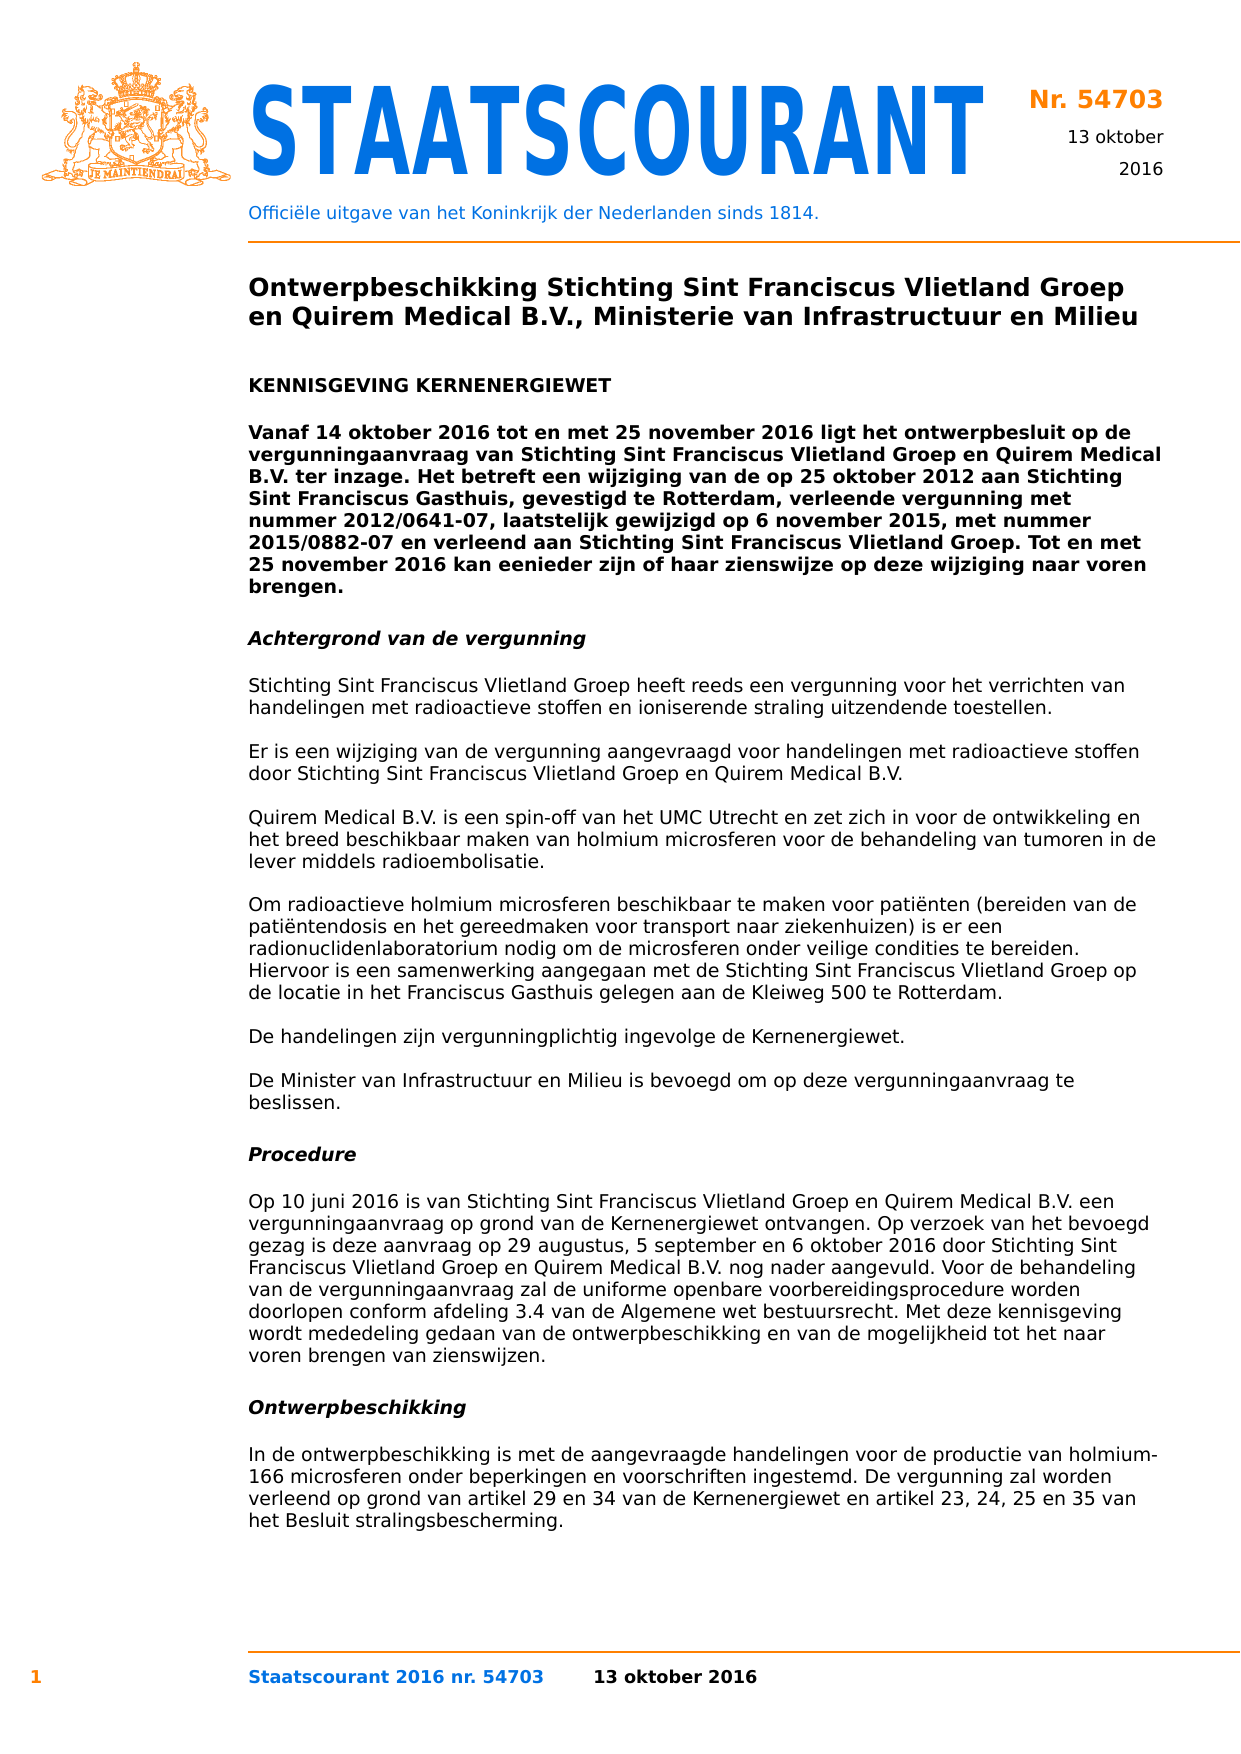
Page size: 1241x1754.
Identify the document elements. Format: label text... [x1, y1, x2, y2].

text Stichting Sint Franciscus Vlietland Groep heeft reeds een vergunning voor het verrichten van handelingen met radioactieve stoffen en ioniserende straling uitzendende toestellen. [248, 675, 1163, 719]
text De Minister van Infrastructuur en Milieu is bevoegd om op deze vergunningaanvraag te beslissen. [248, 1070, 1163, 1114]
table_header Nr. 54703 [998, 62, 1240, 121]
text Om radioactieve holmium microsferen beschikbaar te maken voor patiënten (bereiden van de patiëntendosis en het gereedmaken voor transport naar ziekenhuizen) is er een radionuclidenlaboratorium nodig om de microsferen onder veilige condities te bereiden. Hiervoor is een samenwerking aangegaan met de Stichting Sint Franciscus Vlietland Groep op de locatie in het Franciscus Gasthuis gelegen aan de Kleiweg 500 te Rotterdam. [248, 894, 1163, 1004]
subtitle Procedure [248, 1144, 1163, 1166]
subtitle Ontwerpbeschikking Stichting Sint Franciscus Vlietland Groep en Quirem Medical B.V., Ministerie van Infrastructuur en Milieu [248, 273, 1163, 331]
text Er is een wijziging van de vergunning aangevraagd voor handelingen met radioactieve stoffen door Stichting Sint Franciscus Vlietland Groep en Quirem Medical B.V. [248, 741, 1163, 785]
subtitle KENNISGEVING KERNENERGIEWET [248, 375, 1163, 397]
table_cell Officiële uitgave van het Koninkrijk der Nederlanden sinds 1814. [248, 203, 1240, 241]
subtitle Achtergrond van de vergunning [248, 628, 1163, 650]
table_header [25, 62, 248, 241]
text De handelingen zijn vergunningplichtig ingevolge de Kernenergiewet. [248, 1026, 1163, 1048]
subtitle Ontwerpbeschikking [248, 1397, 1163, 1419]
text Quirem Medical B.V. is een spin-off van het UMC Utrecht en zet zich in voor de ontwikkeling en het breed beschikbaar maken van holmium microsferen voor de behandeling van tumoren in de lever middels radioembolisatie. [248, 807, 1163, 872]
text Vanaf 14 oktober 2016 tot en met 25 november 2016 ligt het ontwerpbesluit op de vergunningaanvraag van Stichting Sint Franciscus Vlietland Groep en Quirem Medical B.V. ter inzage. Het betreft een wijziging van de op 25 oktober 2012 aan Stichting Sint Franciscus Gasthuis, gevestigd te Rotterdam, verleende vergunning met nummer 2012/0641-07, laatstelijk gewijzigd op 6 november 2015, met nummer 2015/0882-07 en verleend aan Stichting Sint Franciscus Vlietland Groep. Tot en met 25 november 2016 kan eenieder zijn of haar zienswijze op deze wijziging naar voren brengen. [248, 422, 1163, 598]
picture [41, 62, 231, 186]
table_cell 2016 [998, 153, 1240, 203]
text In de ontwerpbeschikking is met de aangevraagde handelingen voor de productie van holmium-166 microsferen onder beperkingen en voorschriften ingestemd. De vergunning zal worden verleend op grond van artikel 29 en 34 van de Kernenergiewet en artikel 23, 24, 25 en 35 van het Besluit stralingsbescherming. [248, 1444, 1163, 1532]
text Op 10 juni 2016 is van Stichting Sint Franciscus Vlietland Groep en Quirem Medical B.V. een vergunningaanvraag op grond van de Kernenergiewet ontvangen. Op verzoek van het bevoegd gezag is deze aanvraag op 29 augustus, 5 september en 6 oktober 2016 door Stichting Sint Franciscus Vlietland Groep en Quirem Medical B.V. nog nader aangevuld. Voor de behandeling van de vergunningaanvraag zal de uniforme openbare voorbereidingsprocedure worden doorlopen conform afdeling 3.4 van de Algemene wet bestuursrecht. Met deze kennisgeving wordt mededeling gedaan van de ontwerpbeschikking en van de mogelijkheid tot het naar voren brengen van zienswijzen. [248, 1191, 1163, 1367]
table_cell 13 oktober [998, 121, 1240, 153]
table_header STAATSCOURANT [248, 62, 998, 203]
